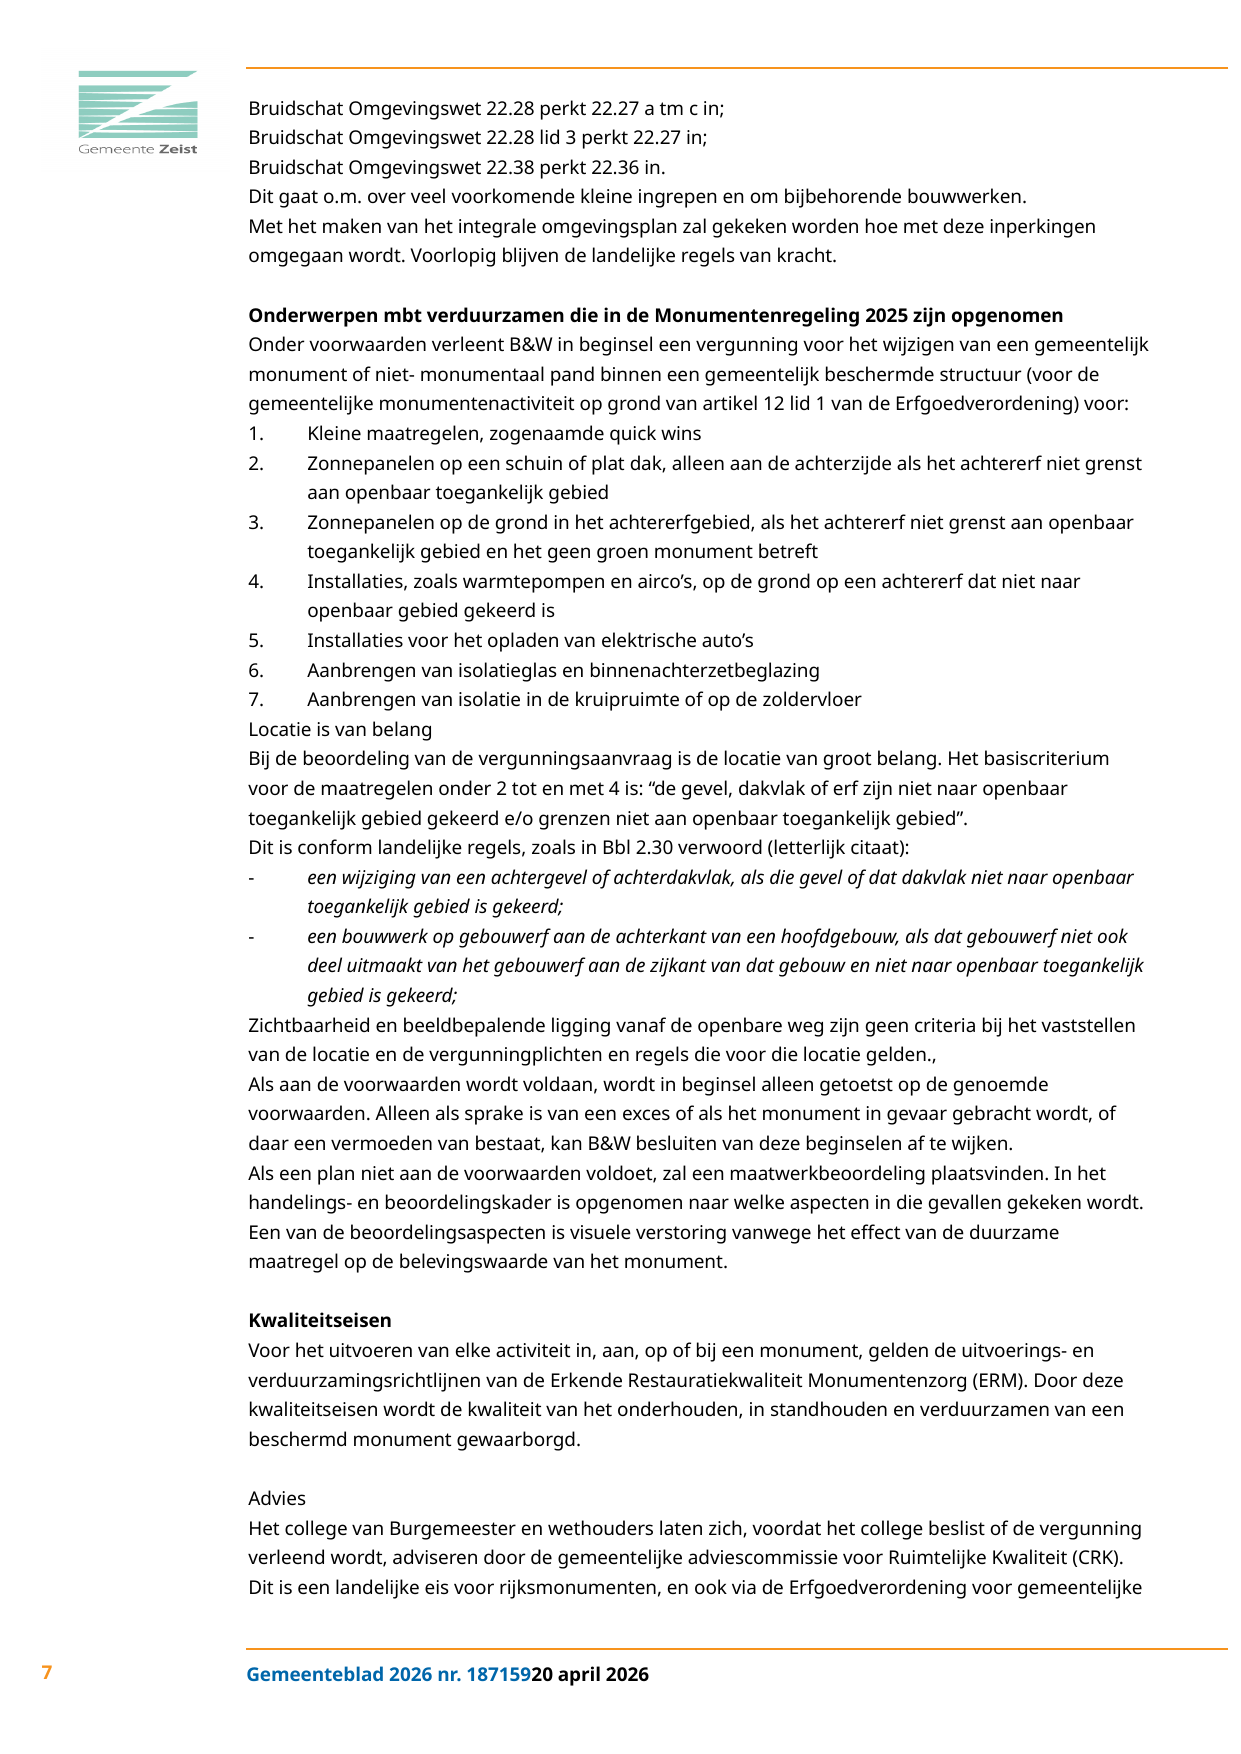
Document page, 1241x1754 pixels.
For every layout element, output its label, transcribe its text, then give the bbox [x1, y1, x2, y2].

text Als aan de voorwaarden wordt voldaan, wordt in beginsel alleen getoetst op de genoemde voorwaarden. Alleen als sprake is van een exces of als het monument in gevaar gebracht wordt, of daar een vermoeden van bestaat, kan B&W besluiten van deze beginselen af te wijken. [248, 1071, 1152, 1156]
text Als een plan niet aan de voorwaarden voldoet, zal een maatwerkbeoordeling plaatsvinden. In het handelings- en beoordelingskader is opgenomen naar welke aspecten in die gevallen gekeken wordt. Een van de beoordelingsaspecten is visuele verstoring vanwege het effect van de duurzame maatregel op de belevingswaarde van het monument. [248, 1160, 1152, 1274]
text Met het maken van het integrale omgevingsplan zal gekeken worden hoe met deze inperkingen omgegaan wordt. Voorlopig blijven de landelijke regels van kracht. [248, 213, 1152, 268]
list Installaties, zoals warmtepompen en airco’s, op de grond op een achtererf dat niet naar openbaar gebied gekeerd is [248, 568, 1152, 623]
list Kleine maatregelen, zogenaamde quick wins [248, 420, 1152, 446]
text Bruidschat Omgevingswet 22.38 perkt 22.36 in. [248, 154, 1152, 180]
list Installaties voor het opladen van elektrische auto’s [248, 627, 1152, 653]
list Aanbrengen van isolatie in de kruipruimte of op de zoldervloer [248, 686, 1152, 712]
list een wijziging van een achtergevel of achterdakvlak, als die gevel of dat dakvlak niet naar openbaar toegankelijk gebied is gekeerd; [248, 864, 1152, 919]
list een bouwwerk op gebouwerf aan de achterkant van een hoofdgebouw, als dat gebouwerf niet ook deel uitmaakt van het gebouwerf aan de zijkant van dat gebouw en niet naar openbaar toegankelijk gebied is gekeerd; [248, 923, 1152, 1008]
text Zichtbaarheid en beeldbepalende ligging vanaf de openbare weg zijn geen criteria bij het vaststellen van de locatie en de vergunningplichten en regels die voor die locatie gelden., [248, 1012, 1152, 1067]
text Onderwerpen mbt verduurzamen die in de Monumentenregeling 2025 zijn opgenomen [248, 302, 1152, 328]
picture [41, 47, 231, 172]
text Het college van Burgemeester en wethouders laten zich, voordat het college beslist of de vergunning verleend wordt, adviseren door de gemeentelijke adviescommissie voor Ruimtelijke Kwaliteit (CRK). Dit is een landelijke eis voor rijksmonumenten, en ook via de Erfgoedverordening voor gemeentelijke [248, 1515, 1152, 1600]
text Dit gaat o.m. over veel voorkomende kleine ingrepen en om bijbehorende bouwwerken. [248, 183, 1152, 209]
list Zonnepanelen op een schuin of plat dak, alleen aan de achterzijde als het achtererf niet grenst aan openbaar toegankelijk gebied [248, 450, 1152, 505]
text Locatie is van belang [248, 716, 1152, 742]
text Bij de beoordeling van de vergunningsaanvraag is de locatie van groot belang. Het basiscriterium voor de maatregelen onder 2 tot en met 4 is: “de gevel, dakvlak of erf zijn niet naar openbaar toegankelijk gebied gekeerd e/o grenzen niet aan openbaar toegankelijk gebied”. [248, 746, 1152, 831]
text Dit is conform landelijke regels, zoals in Bbl 2.30 verwoord (letterlijk citaat): [248, 834, 1152, 860]
text Kwaliteitseisen [248, 1308, 1152, 1333]
text Voor het uitvoeren van elke activiteit in, aan, op of bij een monument, gelden de uitvoerings- en verduurzamingsrichtlijnen van de Erkende Restauratiekwaliteit Monumentenzorg (ERM). Door deze kwaliteitseisen wordt de kwaliteit van het onderhouden, in standhouden en verduurzamen van een beschermd monument gewaarborgd. [248, 1337, 1152, 1452]
text Onder voorwaarden verleent B&W in beginsel een vergunning voor het wijzigen van een gemeentelijk monument of niet- monumentaal pand binnen een gemeentelijk beschermde structuur (voor de gemeentelijke monumentenactiviteit op grond van artikel 12 lid 1 van de Erfgoedverordening) voor: [248, 331, 1152, 416]
list Zonnepanelen op de grond in het achtererfgebied, als het achtererf niet grenst aan openbaar toegankelijk gebied en het geen groen monument betreft [248, 509, 1152, 564]
text Advies [248, 1485, 1152, 1511]
text Bruidschat Omgevingswet 22.28 perkt 22.27 a tm c in; [248, 95, 1152, 121]
list Aanbrengen van isolatieglas en binnenachterzetbeglazing [248, 657, 1152, 683]
text Bruidschat Omgevingswet 22.28 lid 3 perkt 22.27 in; [248, 124, 1152, 150]
